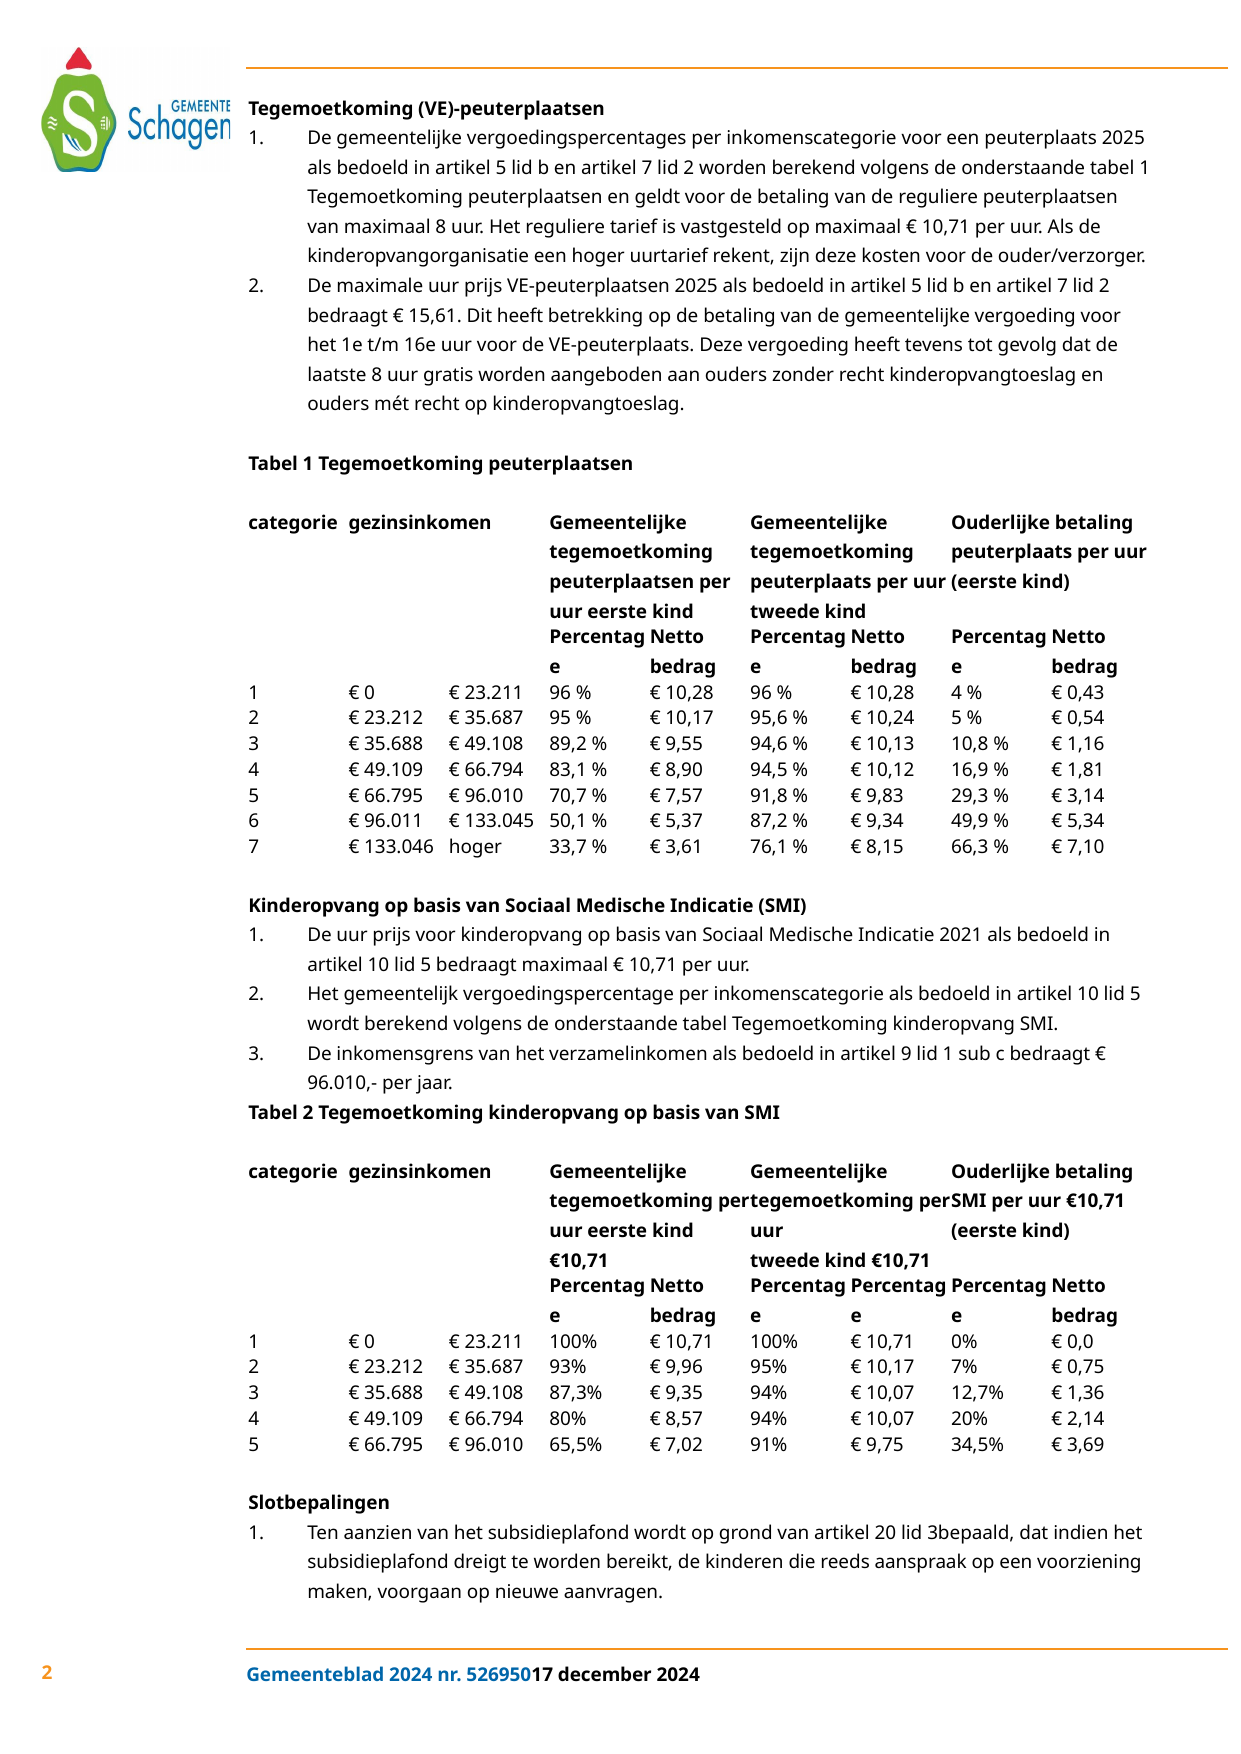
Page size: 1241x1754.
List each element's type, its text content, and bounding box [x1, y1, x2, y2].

table_cell € 10,07 [850, 1405, 951, 1431]
table_cell 94,6 % [750, 730, 850, 756]
table_cell € 35.687 [449, 1354, 549, 1379]
table_cell 93% [549, 1354, 649, 1379]
table_cell Netto bedrag [1051, 624, 1152, 679]
table_cell 5 [248, 782, 348, 807]
table_cell 87,2 % [750, 808, 850, 833]
table_cell € 2,14 [1051, 1405, 1152, 1431]
table_cell 3 [248, 1379, 348, 1405]
table_cell 80% [549, 1405, 649, 1431]
table_cell € 8,90 [650, 756, 750, 782]
table_cell € 35.688 [348, 730, 449, 756]
table_cell € 133.046 [348, 833, 449, 859]
picture [41, 47, 231, 172]
list De inkomensgrens van het verzamelinkomen als bedoeld in artikel 9 lid 1 sub c bedraagt € 96.010,- per jaar. [248, 1040, 1152, 1095]
table_cell 95,6 % [750, 705, 850, 730]
table_cell 94% [750, 1405, 850, 1431]
table_cell € 10,71 [650, 1328, 750, 1354]
table_cell 5 [248, 1431, 348, 1457]
table_cell 34,5% [951, 1431, 1051, 1457]
table_header categorie [248, 509, 348, 679]
table_header Gemeentelijke tegemoetkoming per uur eerste kind €10,71 [549, 1158, 750, 1273]
table_cell 20% [951, 1405, 1051, 1431]
table_cell 91% [750, 1431, 850, 1457]
table_cell € 0,0 [1051, 1328, 1152, 1354]
table_cell € 49.109 [348, 756, 449, 782]
table_cell € 8,57 [650, 1405, 750, 1431]
table_cell Percentage [951, 1273, 1051, 1328]
table_cell 94,5 % [750, 756, 850, 782]
table_cell 33,7 % [549, 833, 649, 859]
table_cell 6 [248, 808, 348, 833]
table_cell € 0 [348, 679, 449, 704]
table_cell € 10,28 [650, 679, 750, 704]
table_cell Netto bedrag [1051, 1273, 1152, 1328]
table_cell € 10,24 [850, 705, 951, 730]
table_cell Percentage [750, 1273, 850, 1328]
table_cell € 0,75 [1051, 1354, 1152, 1379]
table_cell € 3,69 [1051, 1431, 1152, 1457]
table_cell € 35.687 [449, 705, 549, 730]
table_cell € 7,02 [650, 1431, 750, 1457]
table_cell € 10,12 [850, 756, 951, 782]
table_cell Percentage [549, 1273, 649, 1328]
table_cell € 0,54 [1051, 705, 1152, 730]
table_cell 95% [750, 1354, 850, 1379]
table_cell € 10,17 [850, 1354, 951, 1379]
list Het gemeentelijk vergoedingspercentage per inkomenscategorie als bedoeld in artikel 10 lid 5 wordt berekend volgens de onderstaande tabel Tegemoetkoming kinderopvang SMI. [248, 981, 1152, 1036]
table_cell € 5,34 [1051, 808, 1152, 833]
table_cell € 7,57 [650, 782, 750, 807]
text Tabel 1 Tegemoetkoming peuterplaatsen [248, 450, 1152, 476]
table_cell 4 [248, 756, 348, 782]
table_cell Percentage [951, 624, 1051, 679]
table_cell € 23.211 [449, 1328, 549, 1354]
table_cell € 96.011 [348, 808, 449, 833]
table_header categorie [248, 1158, 348, 1328]
table_cell 12,7% [951, 1379, 1051, 1405]
table_cell 2 [248, 705, 348, 730]
table_cell € 66.795 [348, 1431, 449, 1457]
table_cell € 9,83 [850, 782, 951, 807]
table_cell Netto bedrag [850, 624, 951, 679]
table_cell € 1,16 [1051, 730, 1152, 756]
table_cell 76,1 % [750, 833, 850, 859]
table_cell € 3,61 [650, 833, 750, 859]
table_cell € 0 [348, 1328, 449, 1354]
table_cell 0% [951, 1328, 1051, 1354]
table_cell 96 % [549, 679, 649, 704]
table_cell Netto bedrag [650, 624, 750, 679]
table_cell € 1,36 [1051, 1379, 1152, 1405]
table_header Gemeentelijke tegemoetkoming peuterplaats per uur tweede kind [750, 509, 951, 623]
table_header Gemeentelijke tegemoetkoming peuterplaatsen per uur eerste kind [549, 509, 750, 623]
table_cell € 49.108 [449, 1379, 549, 1405]
table_cell € 49.108 [449, 730, 549, 756]
table_cell Netto bedrag [650, 1273, 750, 1328]
text Tegemoetkoming (VE)-peuterplaatsen [248, 95, 1152, 121]
table_cell € 0,43 [1051, 679, 1152, 704]
table_cell Percentage [549, 624, 649, 679]
table_cell 49,9 % [951, 808, 1051, 833]
table_cell 2 [248, 1354, 348, 1379]
table_cell 7% [951, 1354, 1051, 1379]
table_cell 94% [750, 1379, 850, 1405]
table_cell € 23.212 [348, 1354, 449, 1379]
text Kinderopvang op basis van Sociaal Medische Indicatie (SMI) [248, 892, 1152, 917]
table_cell € 8,15 [850, 833, 951, 859]
table_header gezinsinkomen [348, 1158, 549, 1328]
table_cell € 9,34 [850, 808, 951, 833]
table_cell € 66.795 [348, 782, 449, 807]
table_header Gemeentelijke tegemoetkoming per uur tweede kind €10,71 [750, 1158, 951, 1273]
table_cell 50,1 % [549, 808, 649, 833]
table_cell 100% [750, 1328, 850, 1354]
table_cell Percentage [850, 1273, 951, 1328]
table_cell 66,3 % [951, 833, 1051, 859]
list De uur prijs voor kinderopvang op basis van Sociaal Medische Indicatie 2021 als bedoeld in artikel 10 lid 5 bedraagt maximaal € 10,71 per uur. [248, 921, 1152, 977]
table_cell 16,9 % [951, 756, 1051, 782]
text Slotbepalingen [248, 1489, 1152, 1515]
text Tabel 2 Tegemoetkoming kinderopvang op basis van SMI [248, 1099, 1152, 1124]
table_cell € 23.211 [449, 679, 549, 704]
list De maximale uur prijs VE-peuterplaatsen 2025 als bedoeld in artikel 5 lid b en artikel 7 lid 2 bedraagt € 15,61. Dit heeft betrekking op de betaling van de gemeentelijke vergoeding voor het 1e t/m 16e uur voor de VE-peuterplaats. Deze vergoeding heeft tevens tot gevolg dat de laatste 8 uur gratis worden aangeboden aan ouders zonder recht kinderopvangtoeslag en ouders mét recht op kinderopvangtoeslag. [248, 272, 1152, 416]
list Ten aanzien van het subsidieplafond wordt op grond van artikel 20 lid 3bepaald, dat indien het subsidieplafond dreigt te worden bereikt, de kinderen die reeds aanspraak op een voorziening maken, voorgaan op nieuwe aanvragen. [248, 1519, 1152, 1604]
table_cell 95 % [549, 705, 649, 730]
table_cell € 133.045 [449, 808, 549, 833]
table_cell € 10,13 [850, 730, 951, 756]
table_cell € 7,10 [1051, 833, 1152, 859]
table_cell 1 [248, 1328, 348, 1354]
list De gemeentelijke vergoedingspercentages per inkomenscategorie voor een peuterplaats 2025 als bedoeld in artikel 5 lid b en artikel 7 lid 2 worden berekend volgens de onderstaande tabel 1 Tegemoetkoming peuterplaatsen en geldt voor de betaling van de reguliere peuterplaatsen van maximaal 8 uur. Het reguliere tarief is vastgesteld op maximaal € 10,71 per uur. Als de kinderopvangorganisatie een hoger uurtarief rekent, zijn deze kosten voor de ouder/verzorger. [248, 124, 1152, 268]
table_cell 83,1 % [549, 756, 649, 782]
table_cell 3 [248, 730, 348, 756]
table_cell 91,8 % [750, 782, 850, 807]
table_cell € 10,71 [850, 1328, 951, 1354]
table_cell 10,8 % [951, 730, 1051, 756]
table_cell € 35.688 [348, 1379, 449, 1405]
table_cell € 9,55 [650, 730, 750, 756]
table_cell € 66.794 [449, 1405, 549, 1431]
table_cell € 9,75 [850, 1431, 951, 1457]
table_cell 4 % [951, 679, 1051, 704]
table_cell 89,2 % [549, 730, 649, 756]
table_cell 65,5% [549, 1431, 649, 1457]
table_cell 4 [248, 1405, 348, 1431]
table_cell 70,7 % [549, 782, 649, 807]
table_cell Percentage [750, 624, 850, 679]
table_cell € 96.010 [449, 782, 549, 807]
table_cell € 9,35 [650, 1379, 750, 1405]
table_header Ouderlijke betaling SMI per uur €10,71 (eerste kind) [951, 1158, 1152, 1273]
table_cell € 49.109 [348, 1405, 449, 1431]
table_cell 96 % [750, 679, 850, 704]
table_cell € 5,37 [650, 808, 750, 833]
table_cell 7 [248, 833, 348, 859]
table_cell 1 [248, 679, 348, 704]
table_cell € 3,14 [1051, 782, 1152, 807]
table_cell € 10,28 [850, 679, 951, 704]
table_header Ouderlijke betaling peuterplaats per uur (eerste kind) [951, 509, 1152, 623]
table_cell € 66.794 [449, 756, 549, 782]
table_cell 5 % [951, 705, 1051, 730]
table_cell 29,3 % [951, 782, 1051, 807]
table_cell € 23.212 [348, 705, 449, 730]
table_header gezinsinkomen [348, 509, 549, 679]
table_cell € 9,96 [650, 1354, 750, 1379]
table_cell € 1,81 [1051, 756, 1152, 782]
table_cell 100% [549, 1328, 649, 1354]
table_cell € 10,17 [650, 705, 750, 730]
table_cell € 96.010 [449, 1431, 549, 1457]
table_cell hoger [449, 833, 549, 859]
table_cell € 10,07 [850, 1379, 951, 1405]
table_cell 87,3% [549, 1379, 649, 1405]
